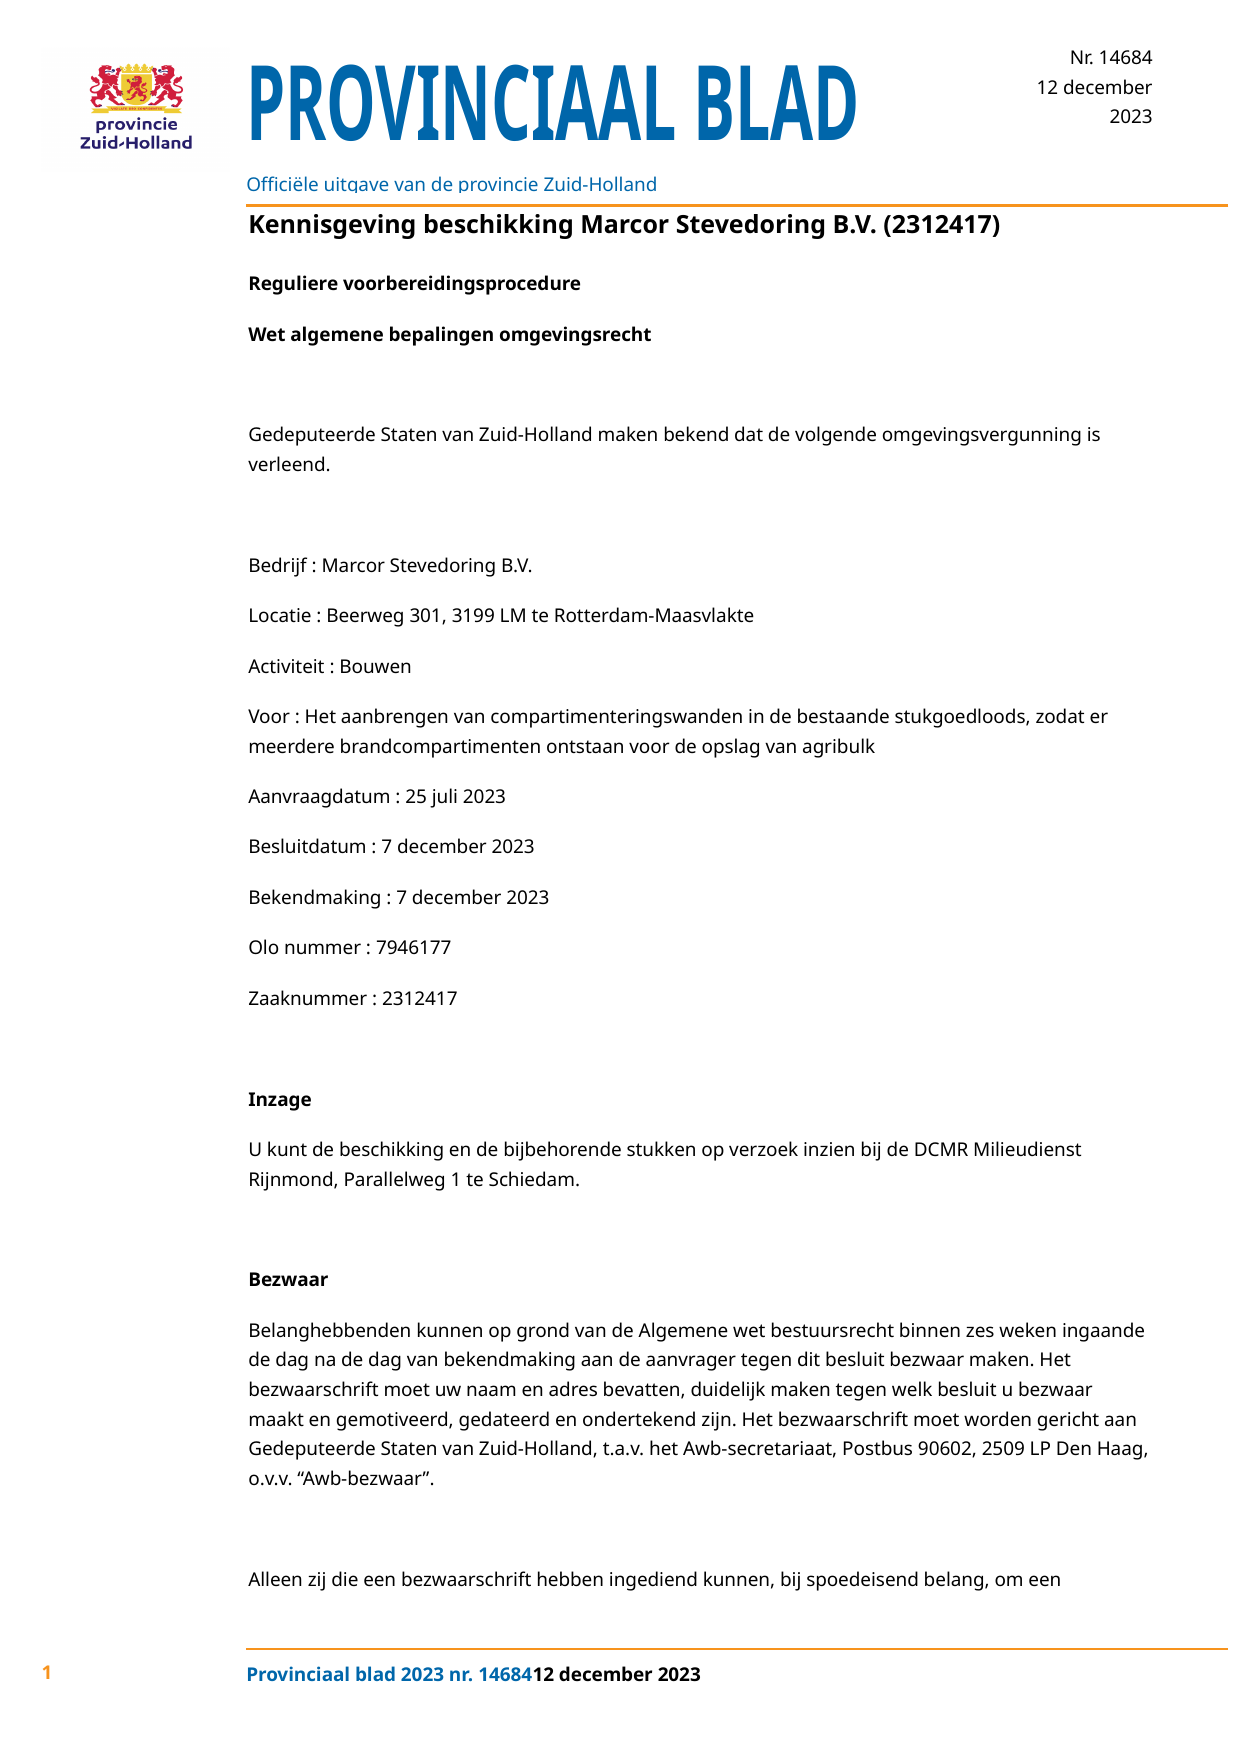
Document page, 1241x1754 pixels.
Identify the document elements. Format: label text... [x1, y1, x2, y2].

picture [41, 47, 231, 172]
text Activiteit : Bouwen [248, 653, 1152, 678]
text Aanvraagdatum : 25 juli 2023 [248, 783, 1152, 809]
text Kennisgeving beschikking Marcor Stevedoring B.V. (2312417) [248, 207, 1152, 241]
text Gedeputeerde Staten van Zuid-Holland maken bekend dat de volgende omgevingsvergunning is verleend. [248, 422, 1152, 477]
text Wet algemene bepalingen omgevingsrecht [248, 321, 1152, 346]
text Voor : Het aanbrengen van compartimenteringswanden in de bestaande stukgoedloods, zodat er meerdere brandcompartimenten ontstaan voor de opslag van agribulk [248, 703, 1152, 758]
text Bezwaar [248, 1267, 1152, 1292]
text Locatie : Beerweg 301, 3199 LM te Rotterdam-Maasvlakte [248, 602, 1152, 628]
text Zaaknummer : 2312417 [248, 985, 1152, 1011]
text Inzage [248, 1086, 1152, 1111]
text Olo nummer : 7946177 [248, 934, 1152, 960]
text Bekendmaking : 7 december 2023 [248, 884, 1152, 910]
text Bedrijf : Marcor Stevedoring B.V. [248, 552, 1152, 578]
text Alleen zij die een bezwaarschrift hebben ingediend kunnen, bij spoedeisend belang, om een [248, 1566, 1152, 1591]
text U kunt de beschikking en de bijbehorende stukken op verzoek inzien bij de DCMR Milieudienst Rijnmond, Parallelweg 1 te Schiedam. [248, 1136, 1152, 1191]
text Belanghebbenden kunnen op grond van de Algemene wet bestuursrecht binnen zes weken ingaande de dag na de dag van bekendmaking aan de aanvrager tegen dit besluit bezwaar maken. Het bezwaarschrift moet uw naam en adres bevatten, duidelijk maken tegen welk besluit u bezwaar maakt en gemotiveerd, gedateerd en ondertekend zijn. Het bezwaarschrift moet worden gericht aan Gedeputeerde Staten van Zuid-Holland, t.a.v. het Awb-secretariaat, Postbus 90602, 2509 LP Den Haag, o.v.v. “Awb-bezwaar”. [248, 1317, 1152, 1491]
text Besluitdatum : 7 december 2023 [248, 834, 1152, 859]
text Reguliere voorbereidingsprocedure [248, 270, 1152, 296]
